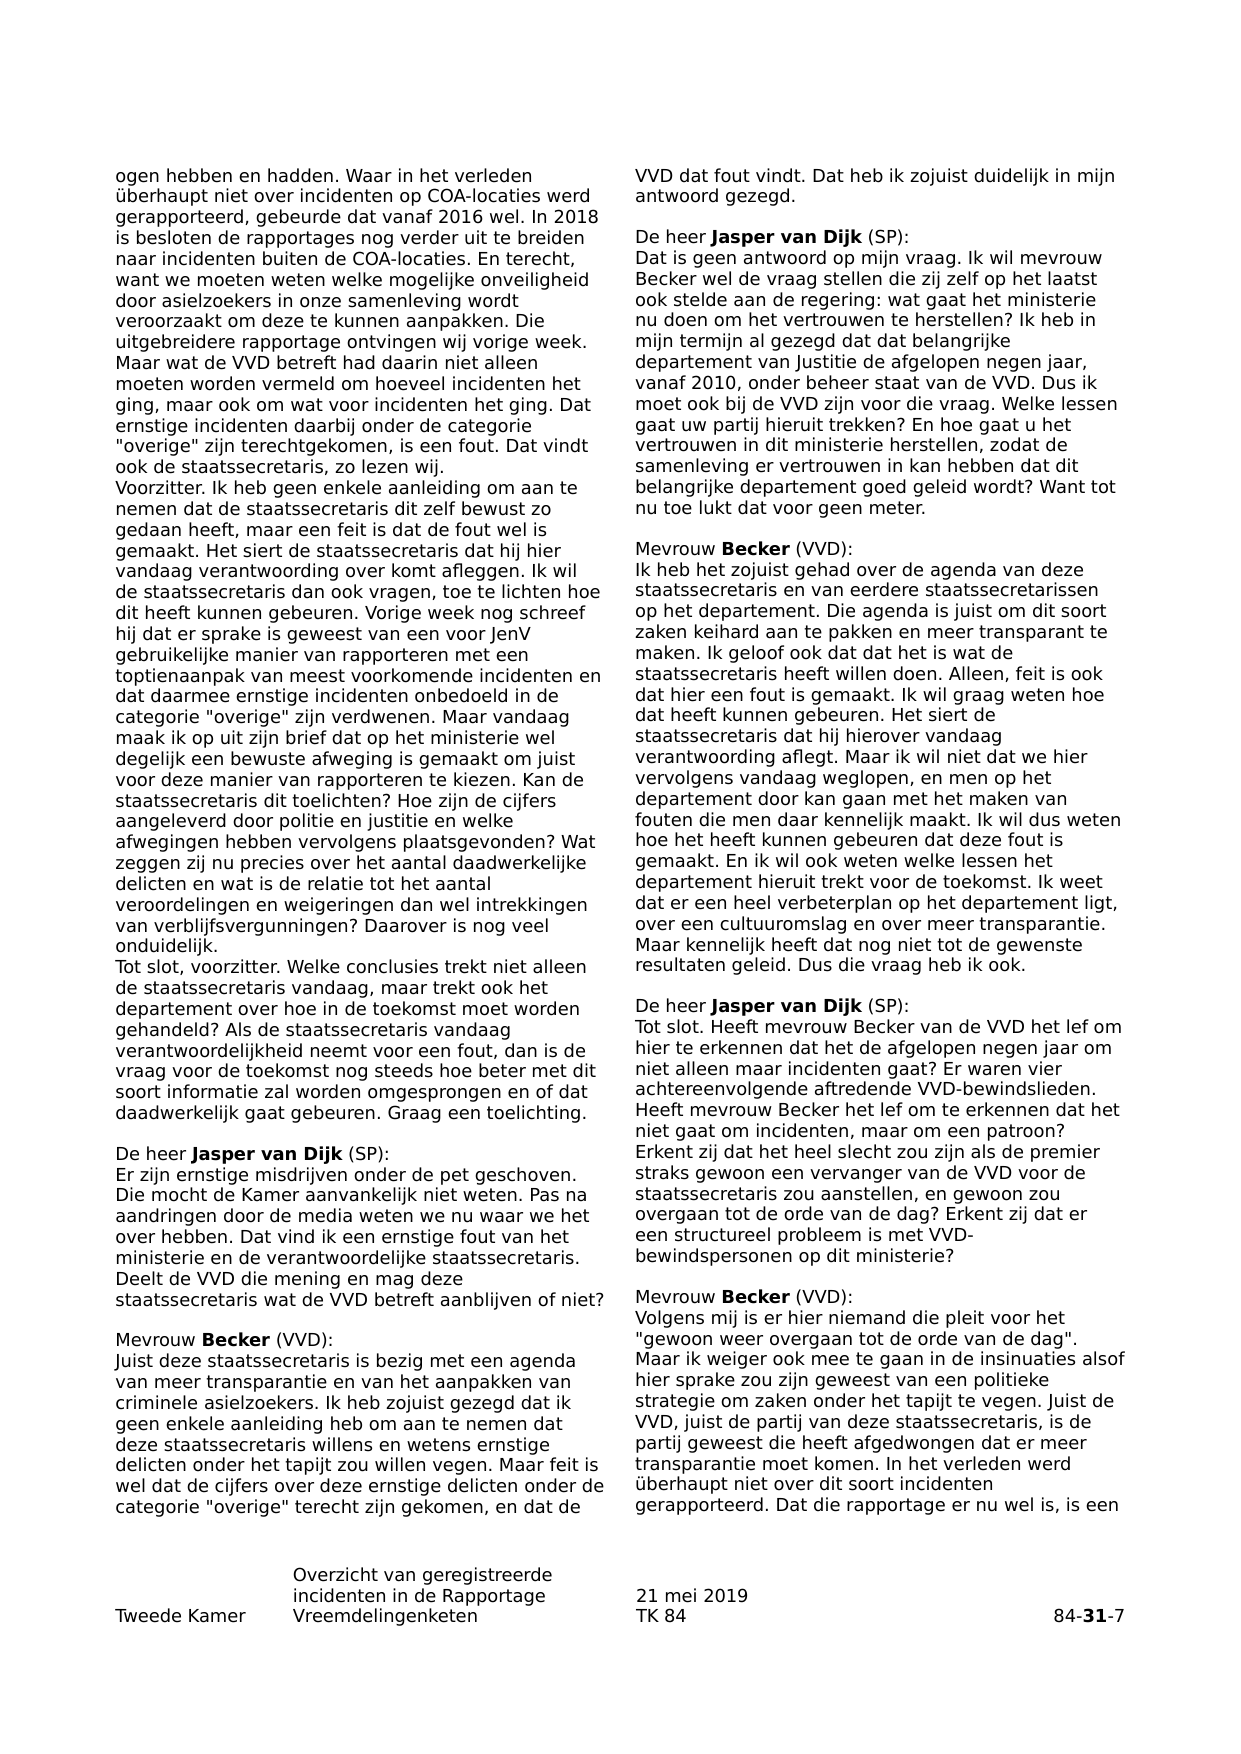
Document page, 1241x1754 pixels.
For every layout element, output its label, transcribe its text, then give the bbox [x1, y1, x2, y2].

text Dat is geen antwoord op mijn vraag. Ik wil mevrouw Becker wel de vraag stellen die zij zelf op het laatst ook stelde aan de regering: wat gaat het ministerie nu doen om het vertrouwen te herstellen? Ik heb in mijn termijn al gezegd dat dat belangrijke departement van Justitie de afgelopen negen jaar, vanaf 2010, onder beheer staat van de VVD. Dus ik moet ook bij de VVD zijn voor die vraag. Welke lessen gaat uw partij hieruit trekken? En hoe gaat u het vertrouwen in dit ministerie herstellen, zodat de samenleving er vertrouwen in kan hebben dat dit belangrijke departement goed geleid wordt? Want tot nu toe lukt dat voor geen meter. [635, 248, 1125, 518]
text De heer Jasper van Dijk (SP): [635, 996, 1125, 1017]
text Voorzitter. Ik heb geen enkele aanleiding om aan te nemen dat de staatssecretaris dit zelf bewust zo gedaan heeft, maar een feit is dat de fout wel is gemaakt. Het siert de staatssecretaris dat hij hier vandaag verantwoording over komt afleggen. Ik wil de staatssecretaris dan ook vragen, toe te lichten hoe dit heeft kunnen gebeuren. Vorige week nog schreef hij dat er sprake is geweest van een voor JenV gebruikelijke manier van rapporteren met een toptienaanpak van meest voorkomende incidenten en dat daarmee ernstige incidenten onbedoeld in de categorie "overige" zijn verdwenen. Maar vandaag maak ik op uit zijn brief dat op het ministerie wel degelijk een bewuste afweging is gemaakt om juist voor deze manier van rapporteren te kiezen. Kan de staatssecretaris dit toelichten? Hoe zijn de cijfers aangeleverd door politie en justitie en welke afwegingen hebben vervolgens plaatsgevonden? Wat zeggen zij nu precies over het aantal daadwerkelijke delicten en wat is de relatie tot het aantal veroordelingen en weigeringen dan wel intrekkingen van verblijfsvergunningen? Daarover is nog veel onduidelijk. [115, 478, 605, 957]
text De heer Jasper van Dijk (SP): [115, 1144, 605, 1164]
text Tot slot. Heeft mevrouw Becker van de VVD het lef om hier te erkennen dat het de afgelopen negen jaar om niet alleen maar incidenten gaat? Er waren vier achtereenvolgende aftredende VVD-bewindslieden. Heeft mevrouw Becker het lef om te erkennen dat het niet gaat om incidenten, maar om een patroon? Erkent zij dat het heel slecht zou zijn als de premier straks gewoon een vervanger van de VVD voor de staatssecretaris zou aanstellen, en gewoon zou overgaan tot de orde van de dag? Erkent zij dat er een structureel probleem is met VVD-bewindspersonen op dit ministerie? [635, 1017, 1125, 1267]
text Volgens mij is er hier niemand die pleit voor het "gewoon weer overgaan tot de orde van de dag". Maar ik weiger ook mee te gaan in de insinuaties alsof hier sprake zou zijn geweest van een politieke strategie om zaken onder het tapijt te vegen. Juist de VVD, juist de partij van deze staatssecretaris, is de partij geweest die heeft afgedwongen dat er meer transparantie moet komen. In het verleden werd überhaupt niet over dit soort incidenten gerapporteerd. Dat die rapportage er nu wel is, is een [635, 1307, 1125, 1516]
text De heer Jasper van Dijk (SP): [635, 227, 1125, 248]
text Er zijn ernstige misdrijven onder de pet geschoven. Die mocht de Kamer aanvankelijk niet weten. Pas na aandringen door de media weten we nu waar we het over hebben. Dat vind ik een ernstige fout van het ministerie en de verantwoordelijke staatssecretaris. Deelt de VVD die mening en mag deze staatssecretaris wat de VVD betreft aanblijven of niet? [115, 1164, 605, 1310]
text Ik heb het zojuist gehad over de agenda van deze staatssecretaris en van eerdere staatssecretarissen op het departement. Die agenda is juist om dit soort zaken keihard aan te pakken en meer transparant te maken. Ik geloof ook dat dat het is wat de staatssecretaris heeft willen doen. Alleen, feit is ook dat hier een fout is gemaakt. Ik wil graag weten hoe dat heeft kunnen gebeuren. Het siert de staatssecretaris dat hij hierover vandaag verantwoording aflegt. Maar ik wil niet dat we hier vervolgens vandaag weglopen, en men op het departement door kan gaan met het maken van fouten die men daar kennelijk maakt. Ik wil dus weten hoe het heeft kunnen gebeuren dat deze fout is gemaakt. En ik wil ook weten welke lessen het departement hieruit trekt voor de toekomst. Ik weet dat er een heel verbeterplan op het departement ligt, over een cultuuromslag en over meer transparantie. Maar kennelijk heeft dat nog niet tot de gewenste resultaten geleid. Dus die vraag heb ik ook. [635, 559, 1125, 976]
text Mevrouw Becker (VVD): [635, 1287, 1125, 1307]
text Juist deze staatssecretaris is bezig met een agenda van meer transparantie en van het aanpakken van criminele asielzoekers. Ik heb zojuist gezegd dat ik geen enkele aanleiding heb om aan te nemen dat deze staatssecretaris willens en wetens ernstige delicten onder het tapijt zou willen vegen. Maar feit is wel dat de cijfers over deze ernstige delicten onder de categorie "overige" terecht zijn gekomen, en dat de [115, 1351, 605, 1518]
text VVD dat fout vindt. Dat heb ik zojuist duidelijk in mijn antwoord gezegd. [635, 165, 1125, 207]
text Mevrouw Becker (VVD): [635, 538, 1125, 559]
text Tot slot, voorzitter. Welke conclusies trekt niet alleen de staatssecretaris vandaag, maar trekt ook het departement over hoe in de toekomst moet worden gehandeld? Als de staatssecretaris vandaag verantwoordelijkheid neemt voor een fout, dan is de vraag voor de toekomst nog steeds hoe beter met dit soort informatie zal worden omgesprongen en of dat daadwerkelijk gaat gebeuren. Graag een toelichting. [115, 957, 605, 1124]
text ogen hebben en hadden. Waar in het verleden überhaupt niet over incidenten op COA-locaties werd gerapporteerd, gebeurde dat vanaf 2016 wel. In 2018 is besloten de rapportages nog verder uit te breiden naar incidenten buiten de COA-locaties. En terecht, want we moeten weten welke mogelijke onveiligheid door asielzoekers in onze samenleving wordt veroorzaakt om deze te kunnen aanpakken. Die uitgebreidere rapportage ontvingen wij vorige week. Maar wat de VVD betreft had daarin niet alleen moeten worden vermeld om hoeveel incidenten het ging, maar ook om wat voor incidenten het ging. Dat ernstige incidenten daarbij onder de categorie "overige" zijn terechtgekomen, is een fout. Dat vindt ook de staatssecretaris, zo lezen wij. [115, 165, 605, 478]
text Mevrouw Becker (VVD): [115, 1330, 605, 1351]
